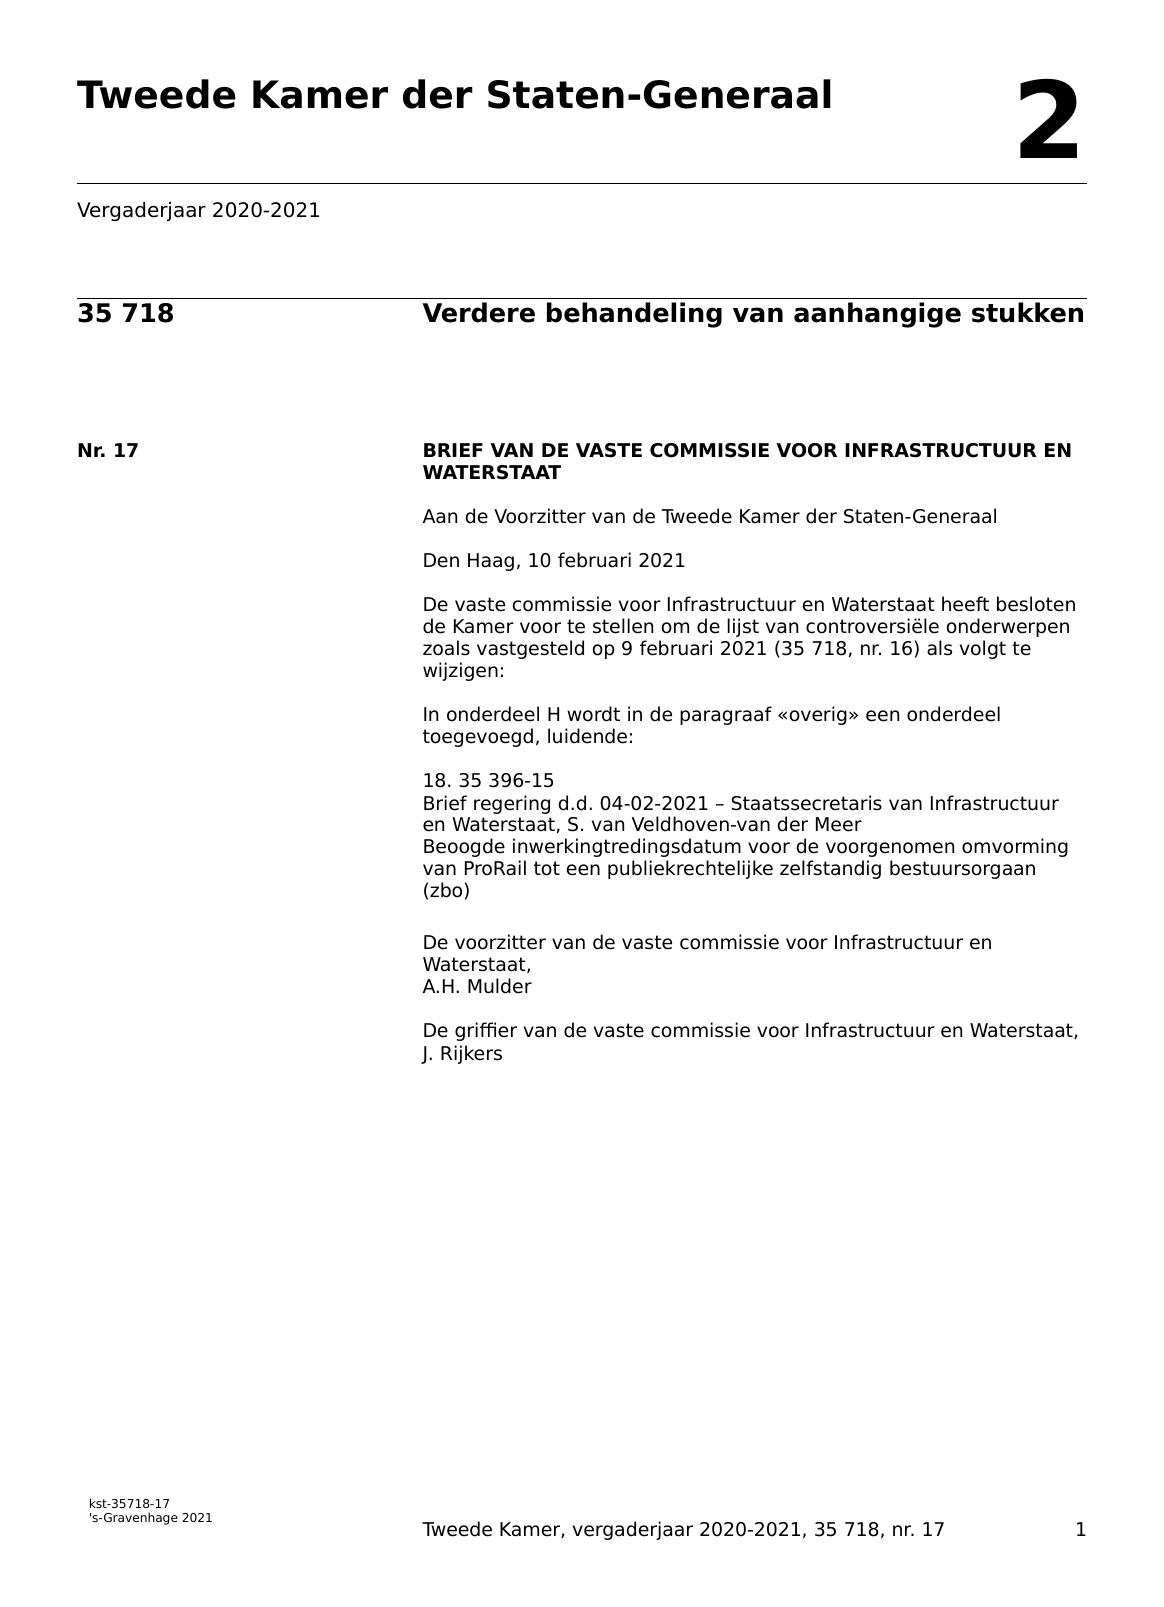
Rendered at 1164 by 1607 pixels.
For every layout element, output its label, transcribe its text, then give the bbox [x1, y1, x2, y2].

subtitle 35 718 Verdere behandeling van aanhangige stukken [77, 299, 1087, 329]
text 18. 35 396-15 [422, 770, 1087, 792]
text Den Haag, 10 februari 2021 [422, 550, 1087, 572]
text kst-35718-17 [88, 1497, 323, 1511]
table_header 2 [886, 59, 1087, 183]
text De vaste commissie voor Infrastructuur en Waterstaat heeft besloten de Kamer voor te stellen om de lijst van controversiële onderwerpen zoals vastgesteld op 9 februari 2021 (35 718, nr. 16) als volgt te wijzigen: [422, 594, 1087, 682]
text De griffier van de vaste commissie voor Infrastructuur en Waterstaat, J. Rijkers [422, 1020, 1087, 1064]
text De voorzitter van de vaste commissie voor Infrastructuur en Waterstaat, A.H. Mulder [422, 932, 1087, 998]
text Beoogde inwerkingtredingsdatum voor de voorgenomen omvorming van ProRail tot een publiekrechtelijke zelfstandig bestuursorgaan (zbo) [422, 836, 1087, 902]
subtitle Nr. 17 BRIEF VAN DE VASTE COMMISSIE VOOR INFRASTRUCTUUR EN WATERSTAAT [77, 440, 1087, 484]
text Aan de Voorzitter van de Tweede Kamer der Staten-Generaal [422, 506, 1087, 528]
text In onderdeel H wordt in de paragraaf «overig» een onderdeel toegevoegd, luidende: [422, 704, 1087, 748]
text Brief regering d.d. 04-02-2021 – Staatssecretaris van Infrastructuur en Waterstaat, S. van Veldhoven-van der Meer [422, 792, 1087, 836]
table_cell Vergaderjaar 2020-2021 [77, 184, 1087, 298]
text 's-Gravenhage 2021 [88, 1511, 323, 1525]
table_header Tweede Kamer der Staten-Generaal [77, 59, 886, 183]
